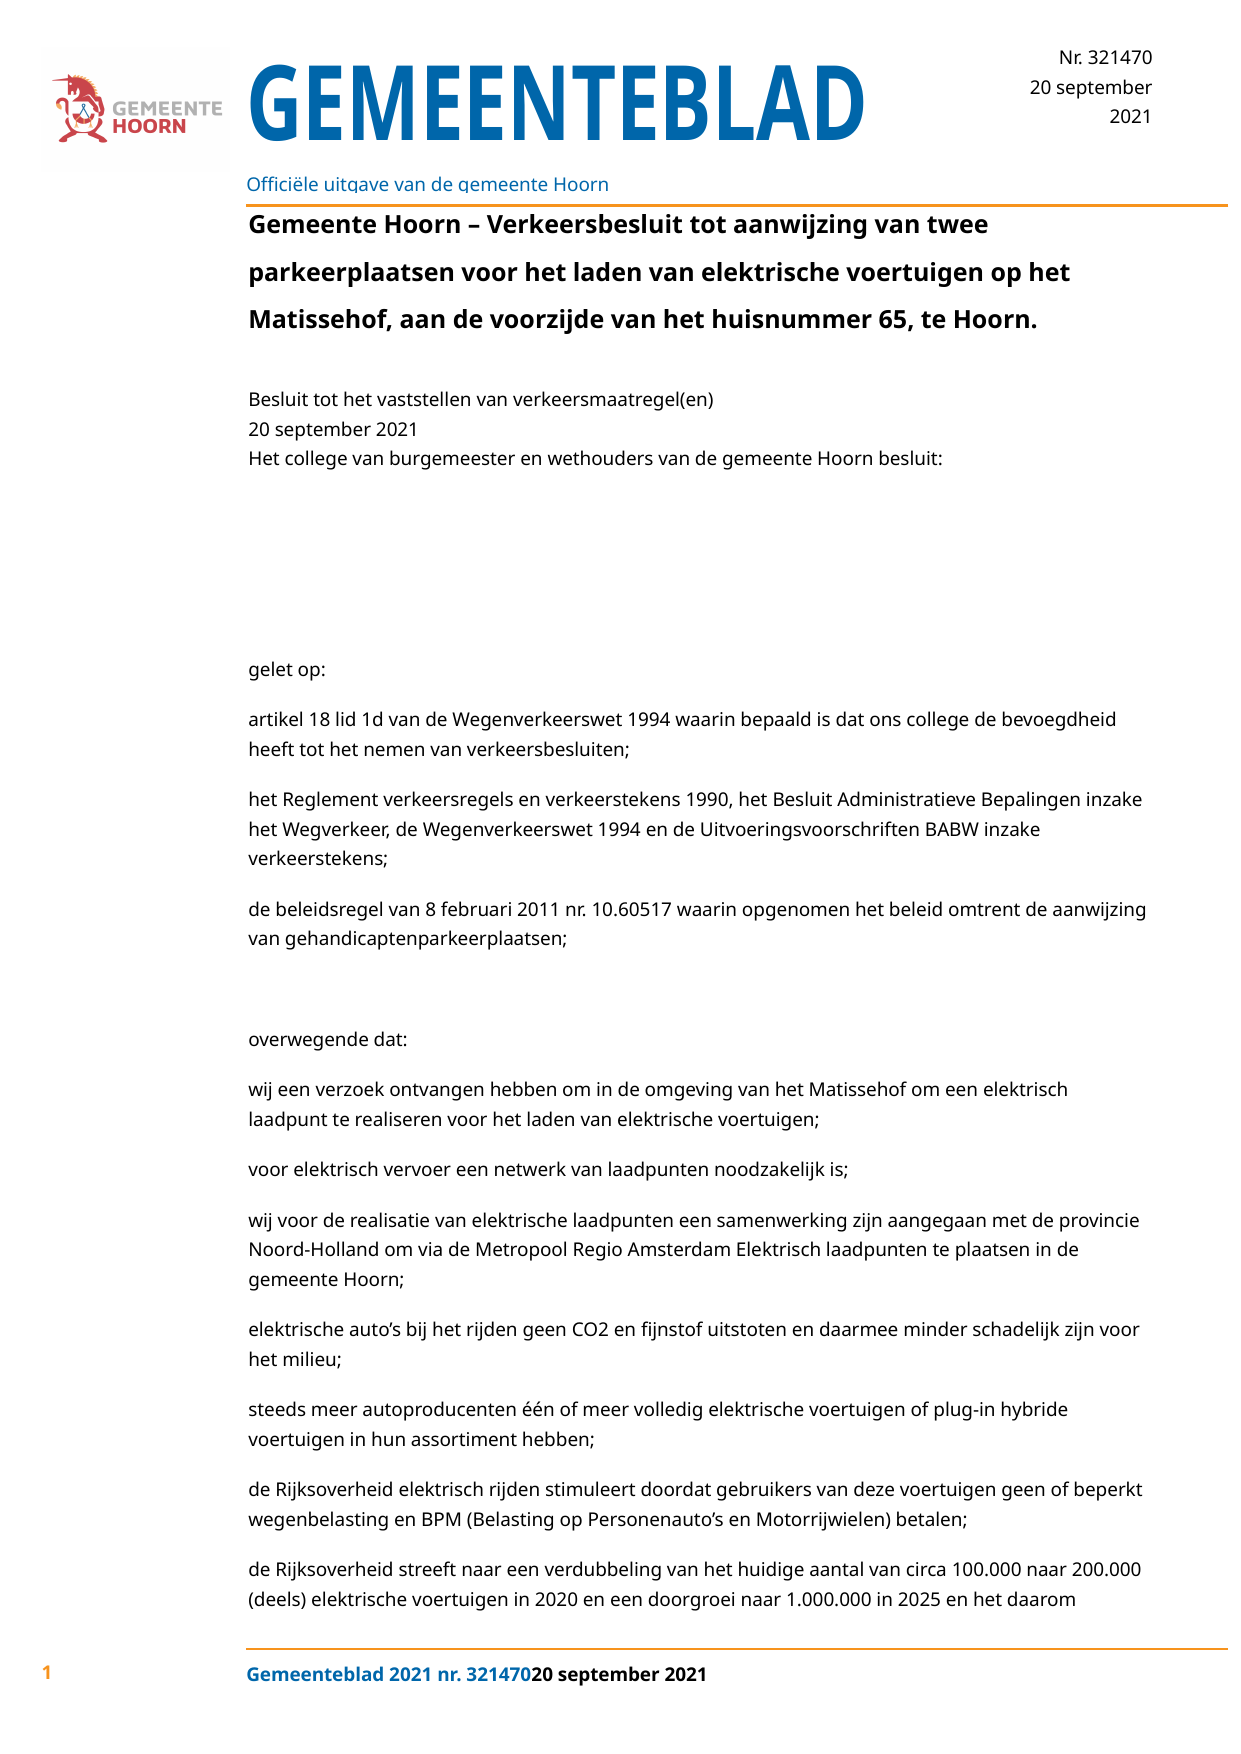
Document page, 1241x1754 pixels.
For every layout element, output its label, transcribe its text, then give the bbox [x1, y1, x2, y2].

text wij voor de realisatie van elektrische laadpunten een samenwerking zijn aangegaan met de provincie Noord-Holland om via de Metropool Regio Amsterdam Elektrisch laadpunten te plaatsen in de gemeente Hoorn; [248, 1207, 1152, 1292]
picture [41, 47, 231, 172]
text de Rijksoverheid elektrisch rijden stimuleert doordat gebruikers van deze voertuigen geen of beperkt wegenbelasting en BPM (Belasting op Personenauto’s en Motorrijwielen) betalen; [248, 1477, 1152, 1532]
text Besluit tot het vaststellen van verkeersmaatregel(en) [248, 386, 1152, 412]
text elektrische auto’s bij het rijden geen CO2 en fijnstof uitstoten en daarmee minder schadelijk zijn voor het milieu; [248, 1317, 1152, 1372]
text artikel 18 lid 1d van de Wegenverkeerswet 1994 waarin bepaald is dat ons college de bevoegdheid heeft tot het nemen van verkeersbesluiten; [248, 706, 1152, 762]
text voor elektrisch vervoer een netwerk van laadpunten noodzakelijk is; [248, 1157, 1152, 1182]
text het Reglement verkeersregels en verkeerstekens 1990, het Besluit Administratieve Bepalingen inzake het Wegverkeer, de Wegenverkeerswet 1994 en de Uitvoeringsvoorschriften BABW inzake verkeerstekens; [248, 786, 1152, 871]
text wij een verzoek ontvangen hebben om in de omgeving van het Matissehof om een elektrisch laadpunt te realiseren voor het laden van elektrische voertuigen; [248, 1077, 1152, 1132]
text Gemeente Hoorn – Verkeersbesluit tot aanwijzing van twee parkeerplaatsen voor het laden van elektrische voertuigen op het Matissehof, aan de voorzijde van het huisnummer 65, te Hoorn. [248, 207, 1152, 336]
text Het college van burgemeester en wethouders van de gemeente Hoorn besluit: [248, 445, 1152, 471]
text gelet op: [248, 656, 1152, 682]
text steeds meer autoproducenten één of meer volledig elektrische voertuigen of plug-in hybride voertuigen in hun assortiment hebben; [248, 1397, 1152, 1452]
text 20 september 2021 [248, 416, 1152, 442]
text de Rijksoverheid streeft naar een verdubbeling van het huidige aantal van circa 100.000 naar 200.000 (deels) elektrische voertuigen in 2020 en een doorgroei naar 1.000.000 in 2025 en het daarom [248, 1557, 1152, 1612]
text de beleidsregel van 8 februari 2011 nr. 10.60517 waarin opgenomen het beleid omtrent de aanwijzing van gehandicaptenparkeerplaatsen; [248, 896, 1152, 951]
text overwegende dat: [248, 1026, 1152, 1052]
